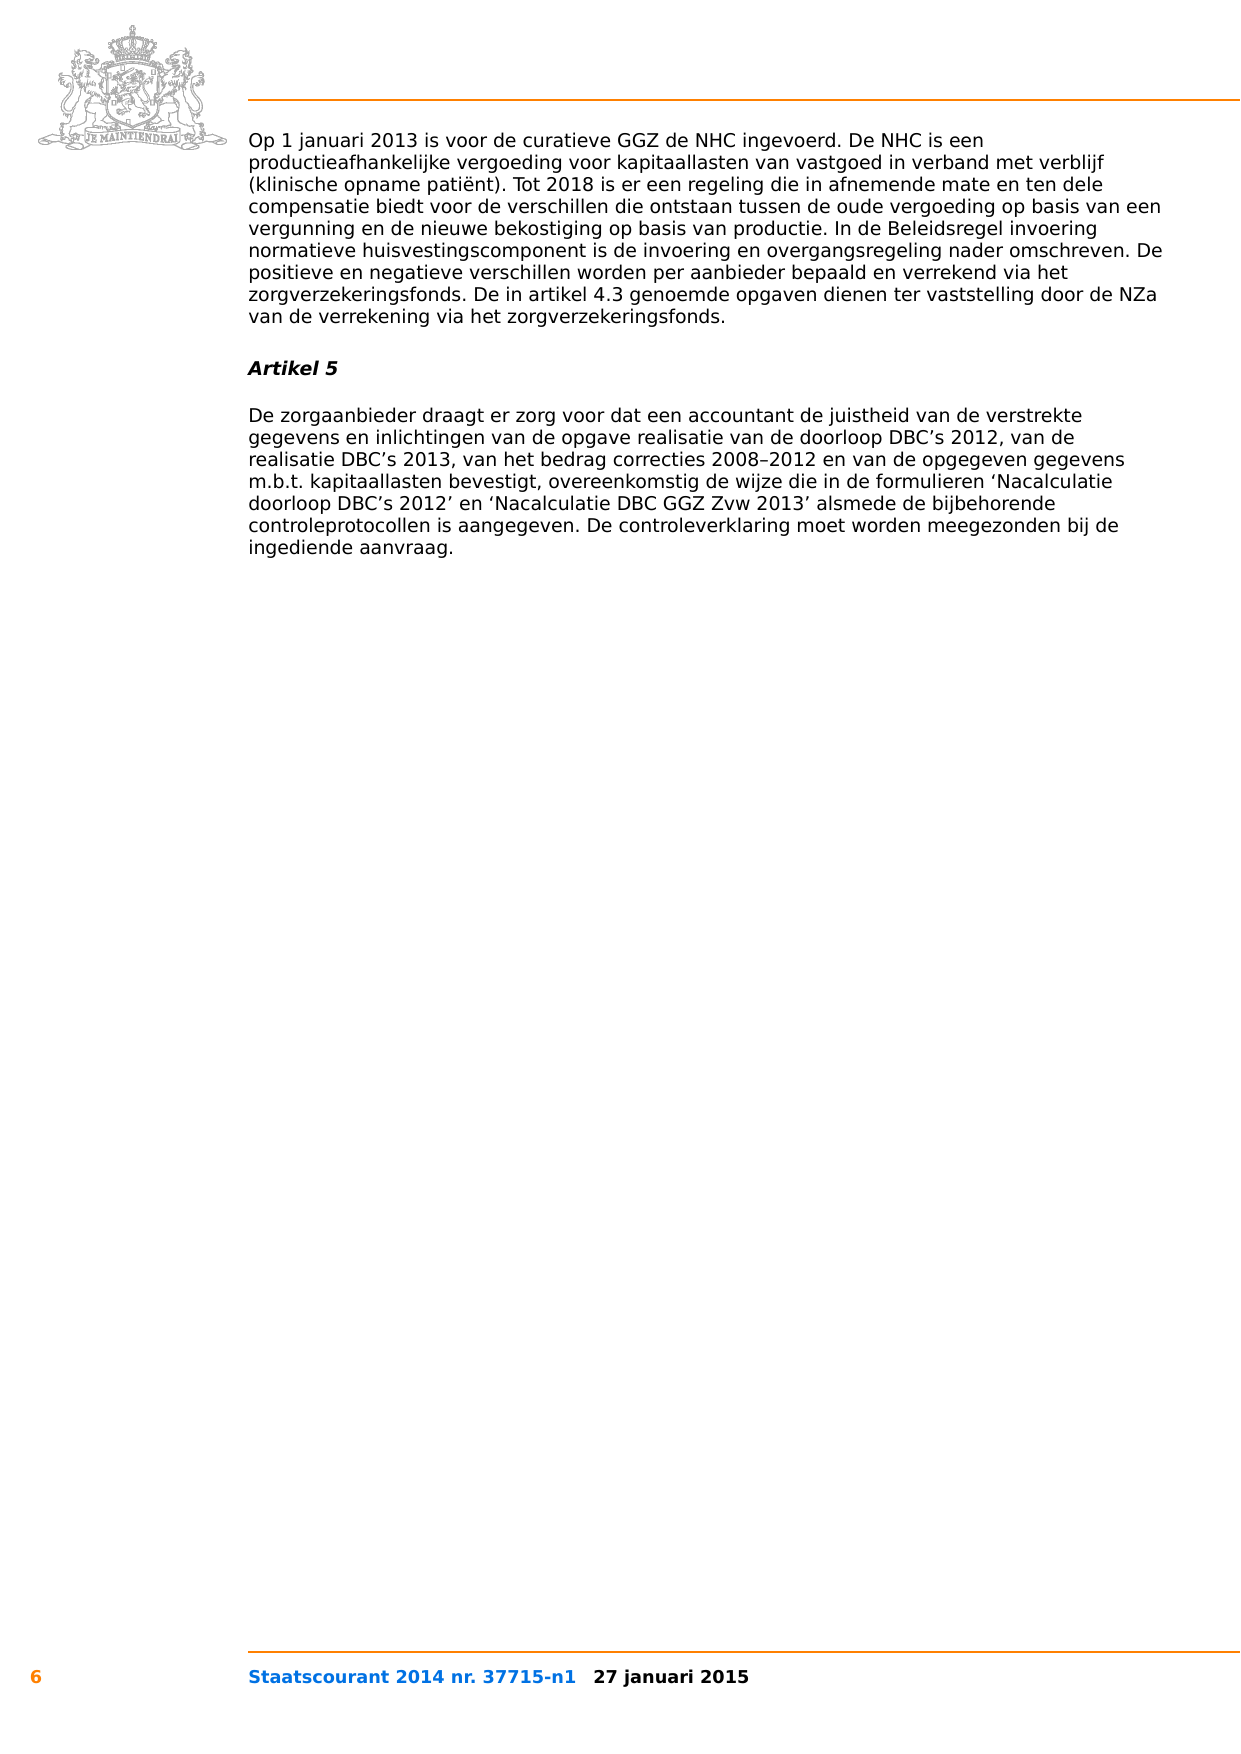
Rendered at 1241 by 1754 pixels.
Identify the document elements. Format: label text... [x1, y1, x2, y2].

text Op 1 januari 2013 is voor de curatieve GGZ de NHC ingevoerd. De NHC is een productieafhankelijke vergoeding voor kapitaallasten van vastgoed in verband met verblijf (klinische opname patiënt). Tot 2018 is er een regeling die in afnemende mate en ten dele compensatie biedt voor de verschillen die ontstaan tussen de oude vergoeding op basis van een vergunning en de nieuwe bekostiging op basis van productie. In de Beleidsregel invoering normatieve huisvestingscomponent is de invoering en overgangsregeling nader omschreven. De positieve en negatieve verschillen worden per aanbieder bepaald en verrekend via het zorgverzekeringsfonds. De in artikel 4.3 genoemde opgaven dienen ter vaststelling door de NZa van de verrekening via het zorgverzekeringsfonds. [248, 130, 1163, 328]
picture [38, 25, 227, 150]
text De zorgaanbieder draagt er zorg voor dat een accountant de juistheid van de verstrekte gegevens en inlichtingen van de opgave realisatie van de doorloop DBC’s 2012, van de realisatie DBC’s 2013, van het bedrag correcties 2008–2012 en van de opgegeven gegevens m.b.t. kapitaallasten bevestigt, overeenkomstig de wijze die in de formulieren ‘Nacalculatie doorloop DBC’s 2012’ en ‘Nacalculatie DBC GGZ Zvw 2013’ alsmede de bijbehorende controleprotocollen is aangegeven. De controleverklaring moet worden meegezonden bij de ingediende aanvraag. [248, 405, 1163, 558]
subtitle Artikel 5 [248, 358, 1163, 380]
